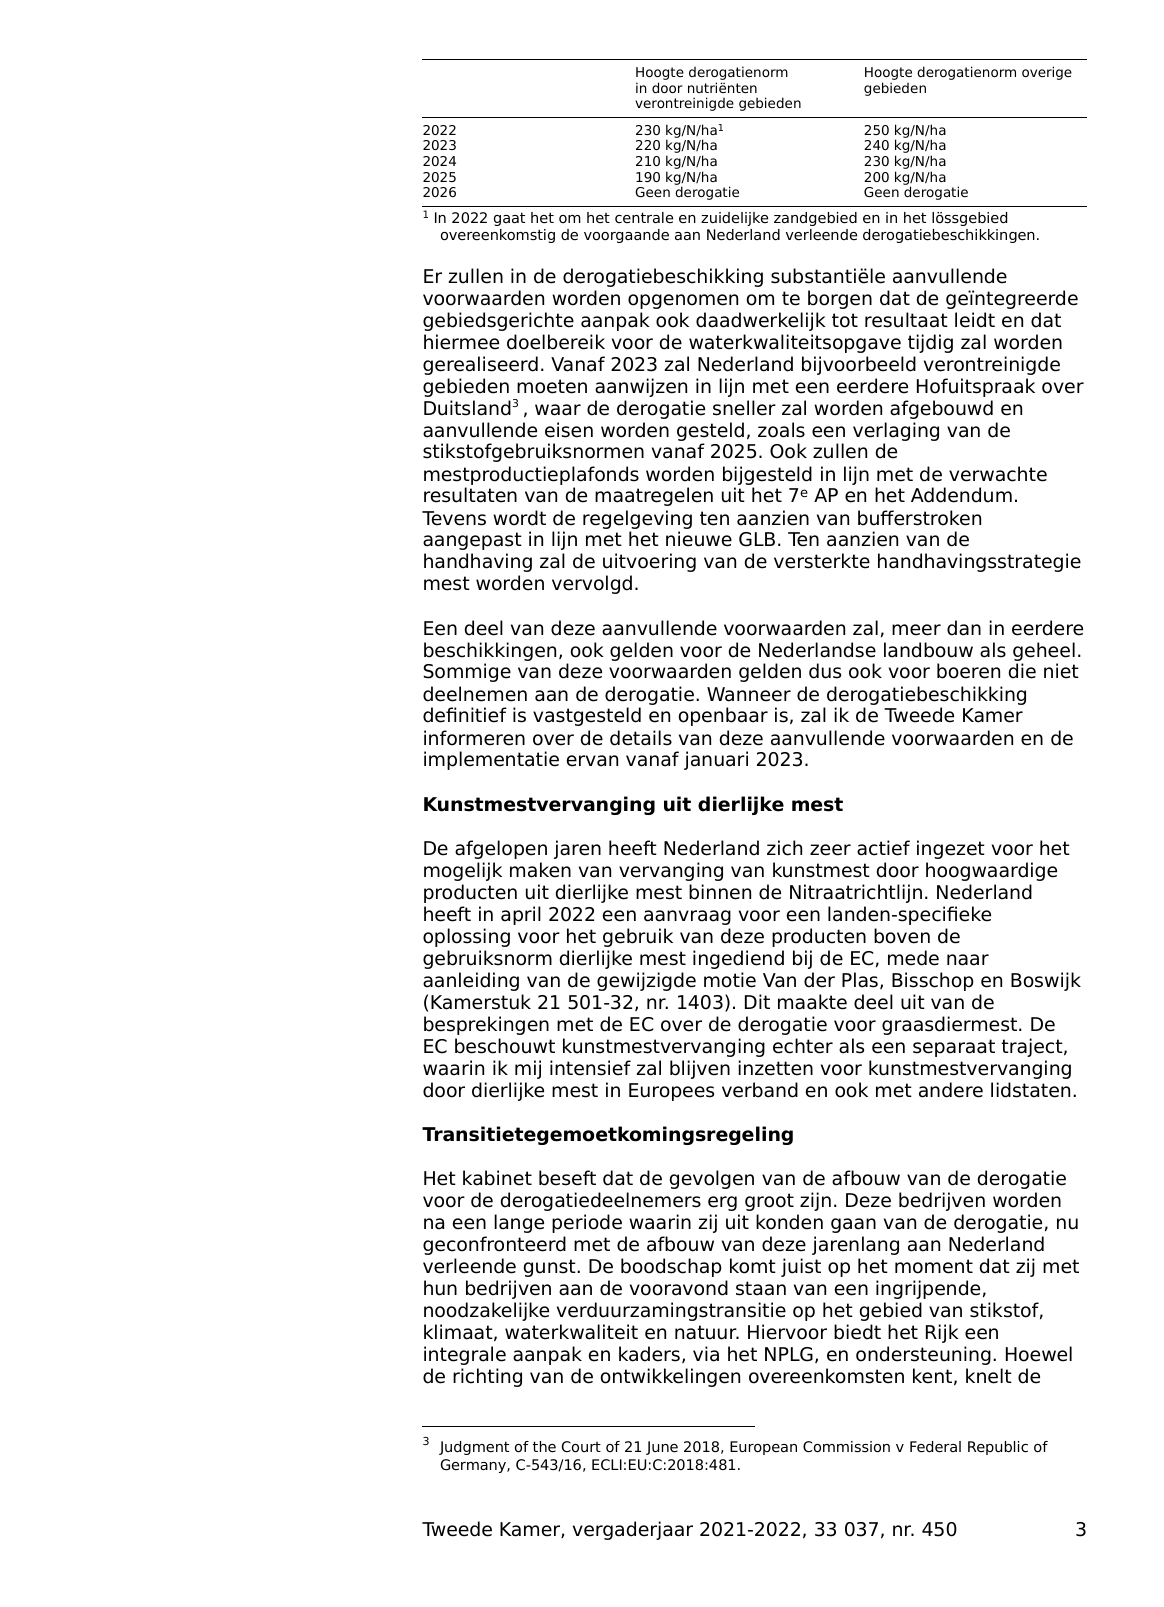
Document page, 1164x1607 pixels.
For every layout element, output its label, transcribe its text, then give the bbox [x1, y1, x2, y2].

text De afgelopen jaren heeft Nederland zich zeer actief ingezet voor het mogelijk maken van vervanging van kunstmest door hoogwaardige producten uit dierlijke mest binnen de Nitraatrichtlijn. Nederland heeft in april 2022 een aanvraag voor een landen-specifieke oplossing voor het gebruik van deze producten boven de gebruiksnorm dierlijke mest ingediend bij de EC, mede naar aanleiding van de gewijzigde motie Van der Plas, Bisschop en Boswijk (Kamerstuk 21 501-32, nr. 1403). Dit maakte deel uit van de besprekingen met de EC over de derogatie voor graasdiermest. De EC beschouwt kunstmestvervanging echter als een separaat traject, waarin ik mij intensief zal blijven inzetten voor kunstmestvervanging door dierlijke mest in Europees verband en ook met andere lidstaten. [422, 838, 1087, 1101]
table_cell 250 kg/N/ha [858, 118, 1087, 138]
table_header Hoogte derogatienorm in door nutriënten verontreinigde gebieden [629, 60, 858, 117]
table_cell 220 kg/N/ha [629, 138, 858, 154]
table_cell 2025 [422, 170, 629, 185]
text Judgment of the Court of 21 June 2018, European Commission v Federal Republic of Germany, C-543/16, ECLI:EU:C:2018:481. [422, 1435, 1087, 1474]
table_cell Geen derogatie [629, 185, 858, 206]
subtitle Transitietegemoetkomingsregeling [422, 1124, 1087, 1146]
table_cell 230 kg/N/ha [858, 154, 1087, 169]
table_header Hoogte derogatienorm overige gebieden [858, 60, 1087, 117]
table_cell 2024 [422, 154, 629, 169]
table_cell 210 kg/N/ha [629, 154, 858, 169]
table_cell 190 kg/N/ha [629, 170, 858, 185]
table_cell Geen derogatie [858, 185, 1087, 206]
table_cell 2022 [422, 118, 629, 138]
table_cell 200 kg/N/ha [858, 170, 1087, 185]
text Het kabinet beseft dat de gevolgen van de afbouw van de derogatie voor de derogatiedeelnemers erg groot zijn. Deze bedrijven worden na een lange periode waarin zij uit konden gaan van de derogatie, nu geconfronteerd met de afbouw van deze jarenlang aan Nederland verleende gunst. De boodschap komt juist op het moment dat zij met hun bedrijven aan de vooravond staan van een ingrijpende, noodzakelijke verduurzamingstransitie op het gebied van stikstof, klimaat, waterkwaliteit en natuur. Hiervoor biedt het Rijk een integrale aanpak en kaders, via het NPLG, en ondersteuning. Hoewel de richting van de ontwikkelingen overeenkomsten kent, knelt de [422, 1168, 1087, 1388]
text Er zullen in de derogatiebeschikking substantiële aanvullende voorwaarden worden opgenomen om te borgen dat de geïntegreerde gebiedsgerichte aanpak ook daadwerkelijk tot resultaat leidt en dat hiermee doelbereik voor de waterkwaliteitsopgave tijdig zal worden gerealiseerd. Vanaf 2023 zal Nederland bijvoorbeeld verontreinigde gebieden moeten aanwijzen in lijn met een eerdere Hofuitspraak over Duitsland, waar de derogatie sneller zal worden afgebouwd en aanvullende eisen worden gesteld, zoals een verlaging van de stikstofgebruiksnormen vanaf 2025. Ook zullen de mestproductieplafonds worden bijgesteld in lijn met de verwachte resultaten van de maatregelen uit het 7e AP en het Addendum. Tevens wordt de regelgeving ten aanzien van bufferstroken aangepast in lijn met het nieuwe GLB. Ten aanzien van de handhaving zal de uitvoering van de versterkte handhavingsstrategie mest worden vervolgd. [422, 266, 1087, 595]
table_cell 230 kg/N/ha1 [629, 118, 858, 138]
table_cell 2023 [422, 138, 629, 154]
table_cell 2026 [422, 185, 629, 206]
table_cell 240 kg/N/ha [858, 138, 1087, 154]
subtitle Kunstmestvervanging uit dierlijke mest [422, 793, 1087, 816]
table_cell 1 In 2022 gaat het om het centrale en zuidelijke zandgebied en in het lössgebied overeenkomstig de voorgaande aan Nederland verleende derogatiebeschikkingen. [422, 207, 1087, 243]
table_header [422, 60, 629, 117]
text Een deel van deze aanvullende voorwaarden zal, meer dan in eerdere beschikkingen, ook gelden voor de Nederlandse landbouw als geheel. Sommige van deze voorwaarden gelden dus ook voor boeren die niet deelnemen aan de derogatie. Wanneer de derogatiebeschikking definitief is vastgesteld en openbaar is, zal ik de Tweede Kamer informeren over de details van deze aanvullende voorwaarden en de implementatie ervan vanaf januari 2023. [422, 617, 1087, 771]
